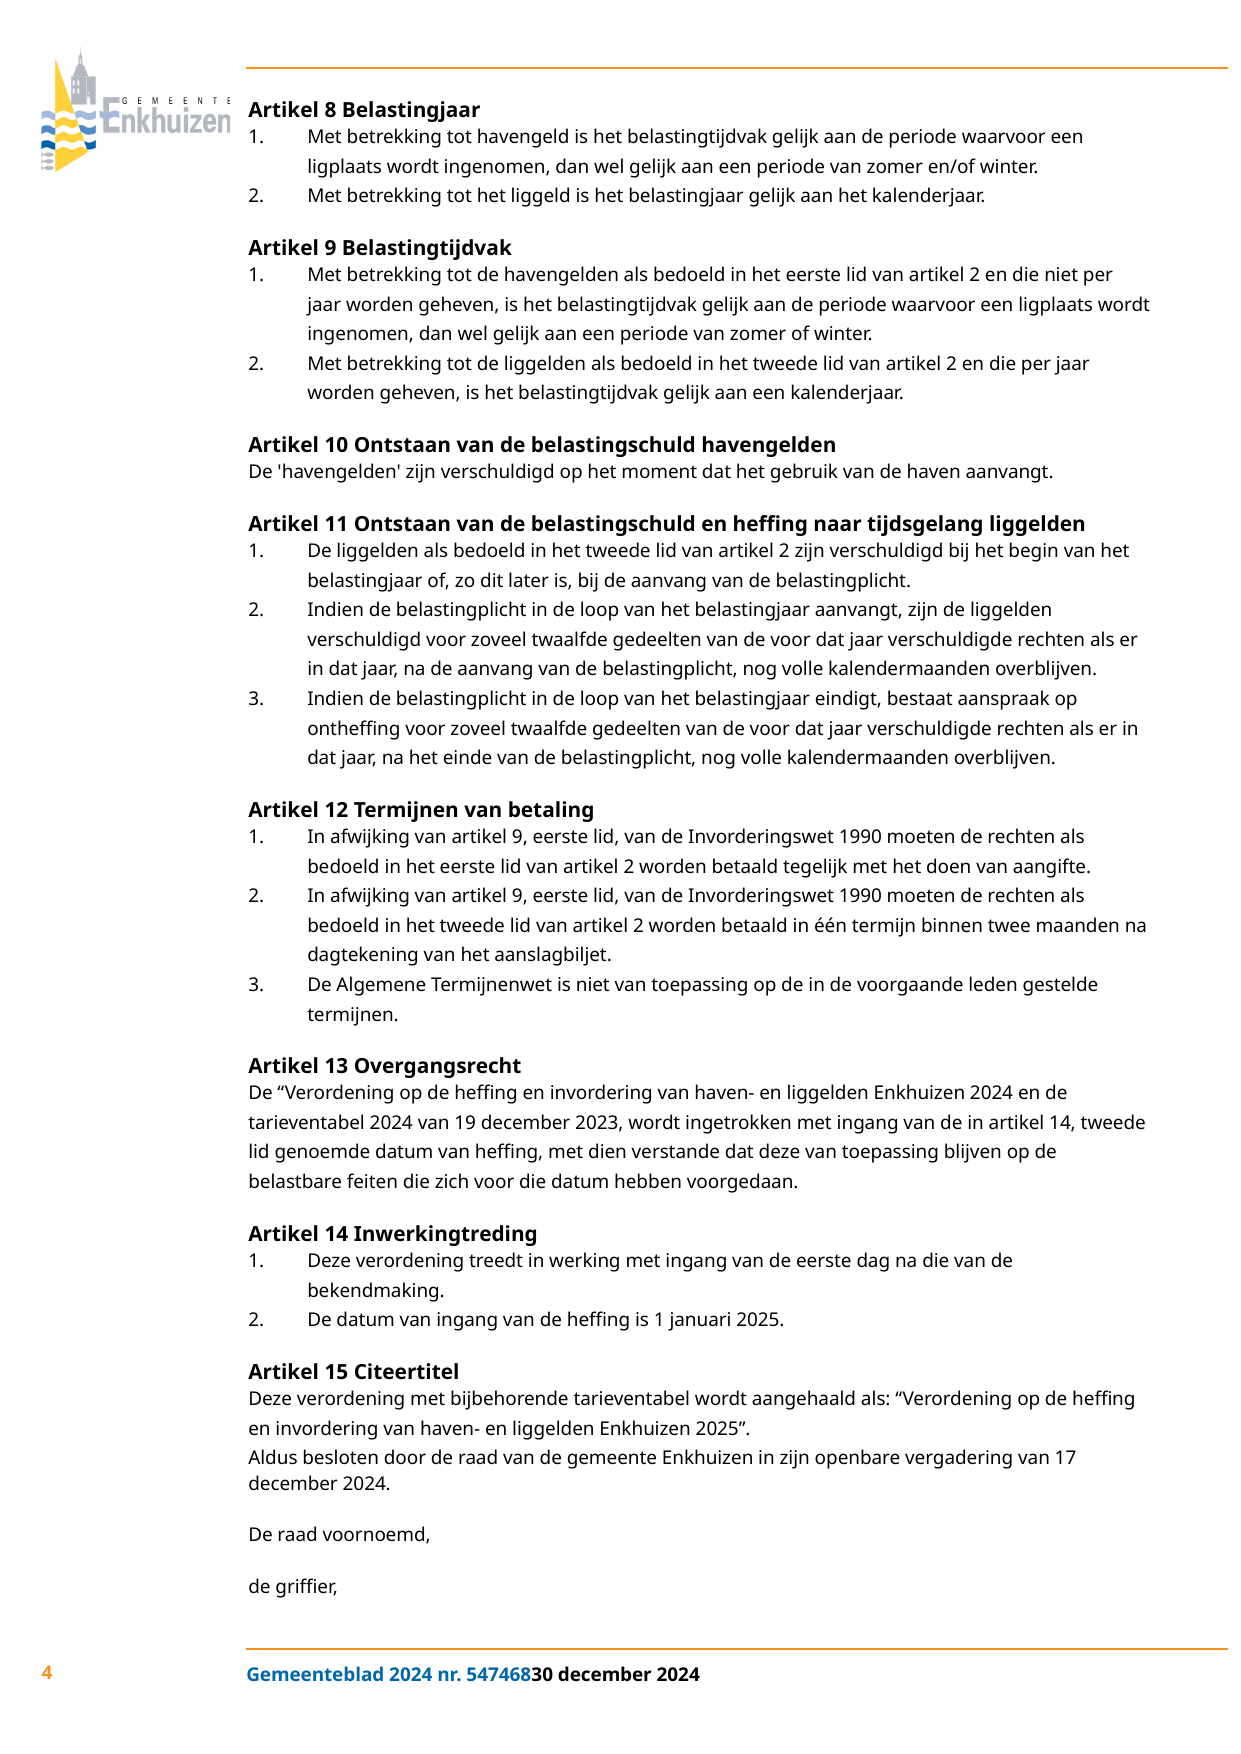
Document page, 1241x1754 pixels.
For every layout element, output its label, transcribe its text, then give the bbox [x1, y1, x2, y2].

text Deze verordening met bijbehorende tarieventabel wordt aangehaald als: “Verordening op de heffing en invordering van haven- en liggelden Enkhuizen 2025”. [248, 1385, 1152, 1441]
picture [41, 47, 231, 172]
list Deze verordening treedt in werking met ingang van de eerste dag na die van de bekendmaking. [248, 1247, 1152, 1302]
text De 'havengelden' zijn verschuldigd op het moment dat het gebruik van de haven aanvangt. [248, 458, 1152, 484]
list Indien de belastingplicht in de loop van het belastingjaar aanvangt, zijn de liggelden verschuldigd voor zoveel twaalfde gedeelten van de voor dat jaar verschuldigde rechten als er in dat jaar, na de aanvang van de belastingplicht, nog volle kalendermaanden overblijven. [248, 596, 1152, 681]
text Artikel 11 Ontstaan van de belastingschuld en heffing naar tijdsgelang liggelden [248, 509, 1152, 537]
text De raad voornoemd, [248, 1522, 1152, 1547]
list Met betrekking tot de havengelden als bedoeld in het eerste lid van artikel 2 en die niet per jaar worden geheven, is het belastingtijdvak gelijk aan de periode waarvoor een ligplaats wordt ingenomen, dan wel gelijk aan een periode van zomer of winter. [248, 261, 1152, 346]
list De liggelden als bedoeld in het tweede lid van artikel 2 zijn verschuldigd bij het begin van het belastingjaar of, zo dit later is, bij de aanvang van de belastingplicht. [248, 537, 1152, 593]
text Artikel 13 Overgangsrecht [248, 1051, 1152, 1079]
list Met betrekking tot de liggelden als bedoeld in het tweede lid van artikel 2 en die per jaar worden geheven, is het belastingtijdvak gelijk aan een kalenderjaar. [248, 350, 1152, 405]
list In afwijking van artikel 9, eerste lid, van de Invorderingswet 1990 moeten de rechten als bedoeld in het tweede lid van artikel 2 worden betaald in één termijn binnen twee maanden na dagtekening van het aanslagbiljet. [248, 882, 1152, 967]
list In afwijking van artikel 9, eerste lid, van de Invorderingswet 1990 moeten de rechten als bedoeld in het eerste lid van artikel 2 worden betaald tegelijk met het doen van aangifte. [248, 823, 1152, 878]
text De “Verordening op de heffing en invordering van haven- en liggelden Enkhuizen 2024 en de tarieventabel 2024 van 19 december 2023, wordt ingetrokken met ingang van de in artikel 14, tweede lid genoemde datum van heffing, met dien verstande dat deze van toepassing blijven op de belastbare feiten die zich voor die datum hebben voorgedaan. [248, 1079, 1152, 1194]
list Indien de belastingplicht in de loop van het belastingjaar eindigt, bestaat aanspraak op ontheffing voor zoveel twaalfde gedeelten van de voor dat jaar verschuldigde rechten als er in dat jaar, na het einde van de belastingplicht, nog volle kalendermaanden overblijven. [248, 685, 1152, 770]
text Artikel 14 Inwerkingtreding [248, 1219, 1152, 1247]
list Met betrekking tot havengeld is het belastingtijdvak gelijk aan de periode waarvoor een ligplaats wordt ingenomen, dan wel gelijk aan een periode van zomer en/of winter. [248, 123, 1152, 178]
list De datum van ingang van de heffing is 1 januari 2025. [248, 1306, 1152, 1332]
text Artikel 15 Citeertitel [248, 1357, 1152, 1385]
text Artikel 10 Ontstaan van de belastingschuld havengelden [248, 430, 1152, 458]
text Artikel 8 Belastingjaar [248, 95, 1152, 123]
list Met betrekking tot het liggeld is het belastingjaar gelijk aan het kalenderjaar. [248, 182, 1152, 208]
text de griffier, [248, 1573, 1152, 1599]
text Artikel 12 Termijnen van betaling [248, 795, 1152, 823]
list De Algemene Termijnenwet is niet van toepassing op de in de voorgaande leden gestelde termijnen. [248, 971, 1152, 1026]
text Artikel 9 Belastingtijdvak [248, 233, 1152, 261]
text Aldus besloten door de raad van de gemeente Enkhuizen in zijn openbare vergadering van 17 december 2024. [248, 1444, 1152, 1496]
